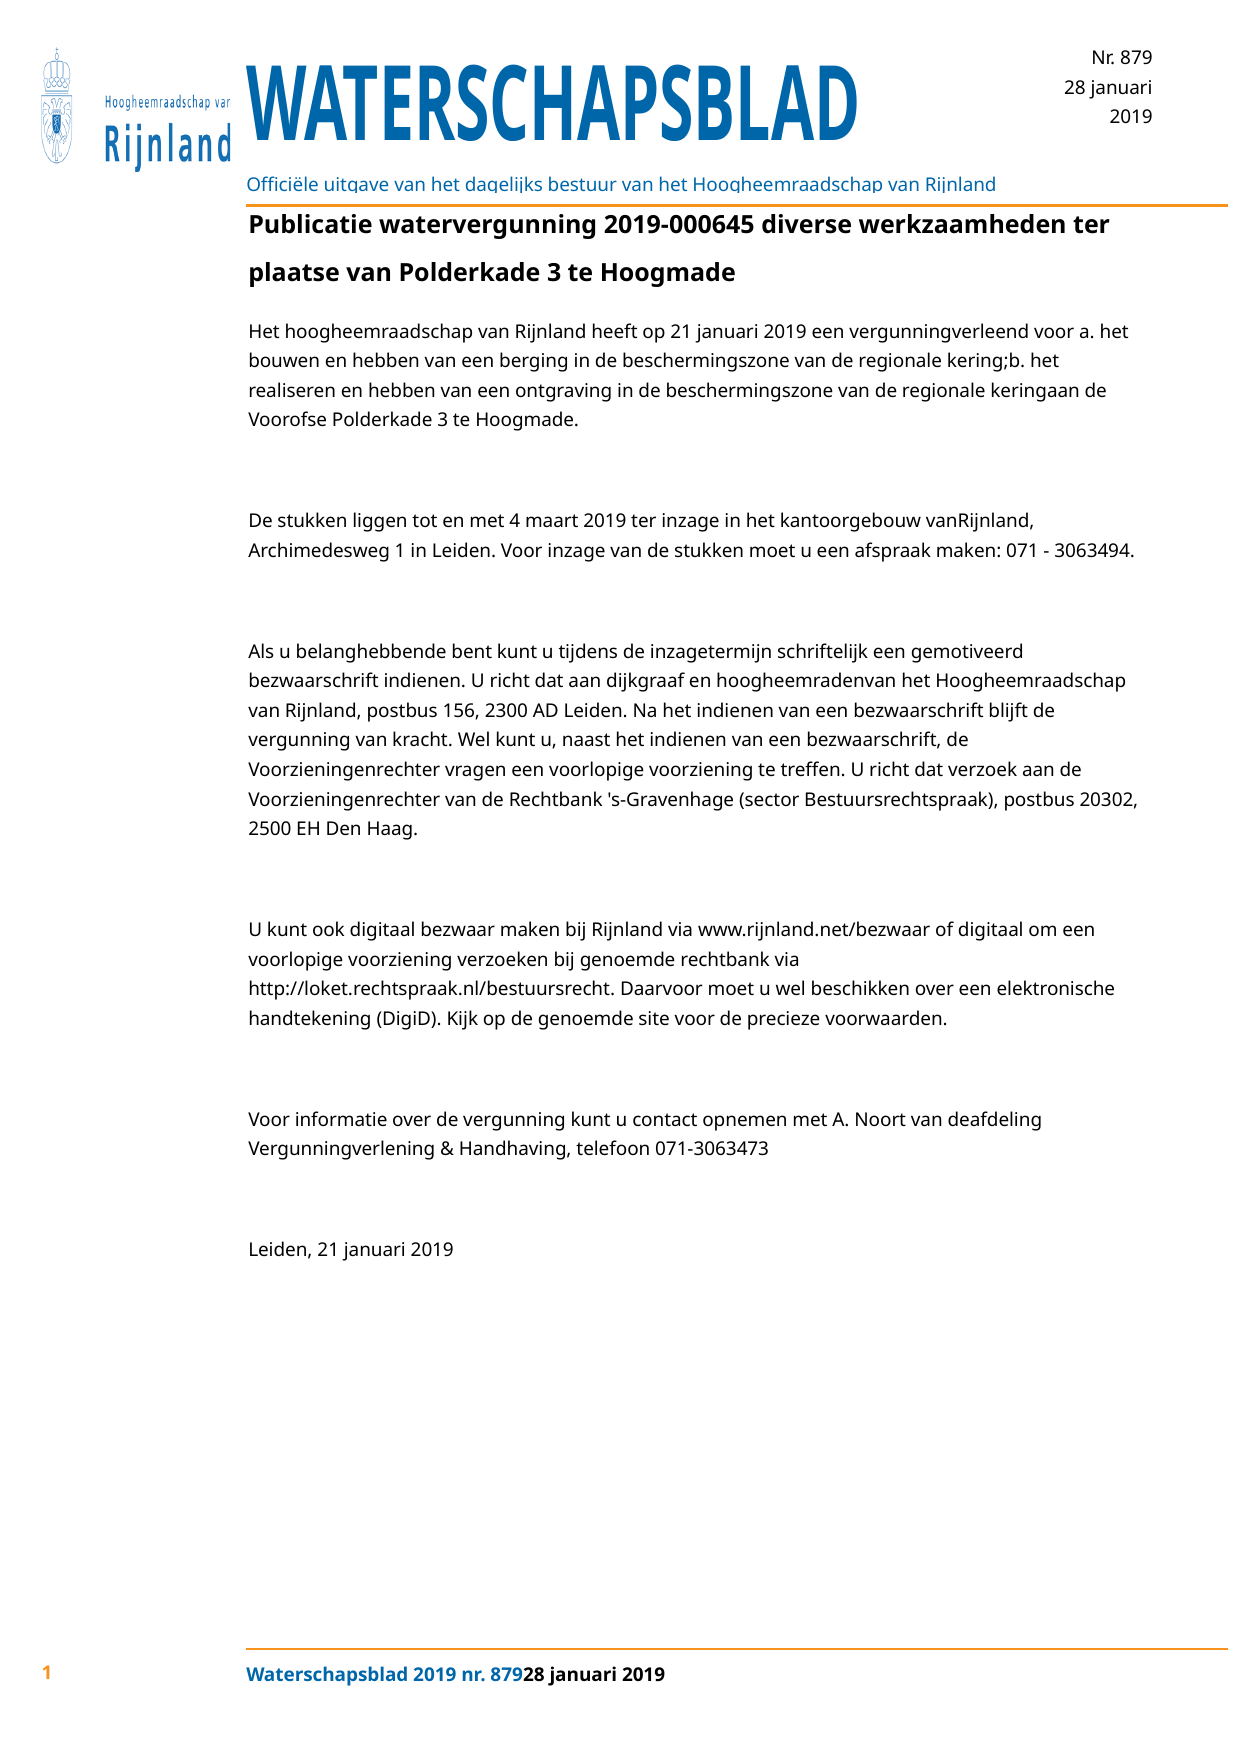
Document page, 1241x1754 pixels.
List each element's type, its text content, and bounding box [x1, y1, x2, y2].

text Leiden, 21 januari 2019 [248, 1236, 1152, 1262]
text Het hoogheemraadschap van Rijnland heeft op 21 januari 2019 een vergunningverleend voor a. het bouwen en hebben van een berging in de beschermingszone van de regionale kering;b. het realiseren en hebben van een ontgraving in de beschermingszone van de regionale keringaan de Voorofse Polderkade 3 te Hoogmade. [248, 318, 1152, 432]
picture [41, 47, 231, 172]
text De stukken liggen tot en met 4 maart 2019 ter inzage in het kantoorgebouw vanRijnland, Archimedesweg 1 in Leiden. Voor inzage van de stukken moet u een afspraak maken: 071 - 3063494. [248, 507, 1152, 563]
text Als u belanghebbende bent kunt u tijdens de inzagetermijn schriftelijk een gemotiveerd bezwaarschrift indienen. U richt dat aan dijkgraaf en hoogheemradenvan het Hoogheemraadschap van Rijnland, postbus 156, 2300 AD Leiden. Na het indienen van een bezwaarschrift blijft de vergunning van kracht. Wel kunt u, naast het indienen van een bezwaarschrift, de Voorzieningenrechter vragen een voorlopige voorziening te treffen. U richt dat verzoek aan de Voorzieningenrechter van de Rechtbank 's-Gravenhage (sector Bestuursrechtspraak), postbus 20302, 2500 EH Den Haag. [248, 638, 1152, 841]
text Voor informatie over de vergunning kunt u contact opnemen met A. Noort van deafdeling Vergunningverlening & Handhaving, telefoon 071-3063473 [248, 1106, 1152, 1161]
text U kunt ook digitaal bezwaar maken bij Rijnland via www.rijnland.net/bezwaar of digitaal om een voorlopige voorziening verzoeken bij genoemde rechtbank via http://loket.rechtspraak.nl/bestuursrecht. Daarvoor moet u wel beschikken over een elektronische handtekening (DigiD). Kijk op de genoemde site voor de precieze voorwaarden. [248, 916, 1152, 1031]
text Publicatie watervergunning 2019-000645 diverse werkzaamheden ter plaatse van Polderkade 3 te Hoogmade [248, 207, 1152, 288]
